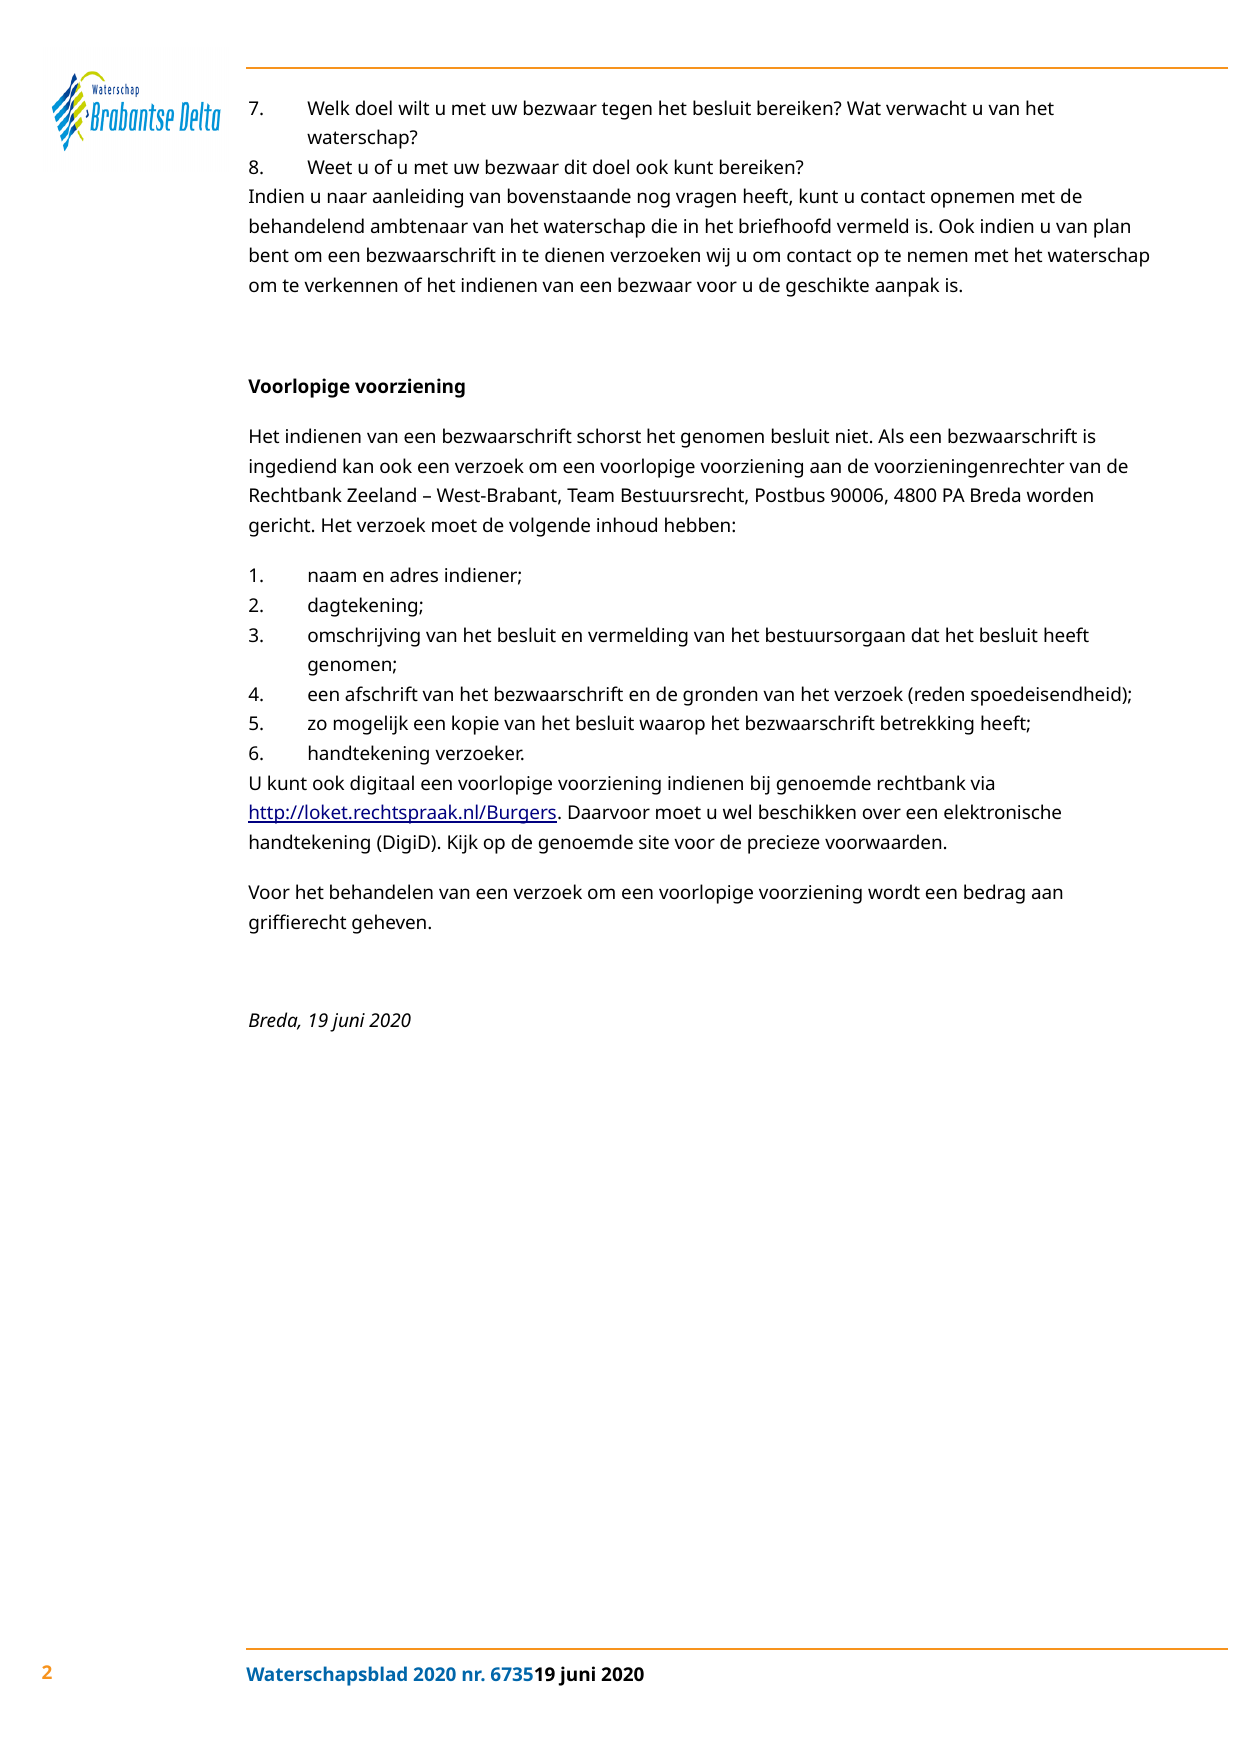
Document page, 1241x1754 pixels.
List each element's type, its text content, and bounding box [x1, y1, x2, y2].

text Voorlopige voorziening [248, 373, 1152, 399]
list zo mogelijk een kopie van het besluit waarop het bezwaarschrift betrekking heeft; [248, 711, 1152, 736]
list Welk doel wilt u met uw bezwaar tegen het besluit bereiken? Wat verwacht u van het waterschap? [248, 95, 1152, 150]
list naam en adres indiener; [248, 563, 1152, 588]
picture [41, 47, 231, 172]
list dagtekening; [248, 592, 1152, 618]
text Breda, 19 juni 2020 [248, 1007, 1152, 1033]
list Weet u of u met uw bezwaar dit doel ook kunt bereiken? [248, 154, 1152, 180]
list een afschrift van het bezwaarschrift en de gronden van het verzoek (reden spoedeisendheid); [248, 681, 1152, 707]
text Het indienen van een bezwaarschrift schorst het genomen besluit niet. Als een bezwaarschrift is ingediend kan ook een verzoek om een voorlopige voorziening aan de voorzieningenrechter van de Rechtbank Zeeland – West-Brabant, Team Bestuursrecht, Postbus 90006, 4800 PA Breda worden gericht. Het verzoek moet de volgende inhoud hebben: [248, 423, 1152, 538]
list handtekening verzoeker. [248, 740, 1152, 766]
text Indien u naar aanleiding van bovenstaande nog vragen heeft, kunt u contact opnemen met de behandelend ambtenaar van het waterschap die in het briefhoofd vermeld is. Ook indien u van plan bent om een bezwaarschrift in te dienen verzoeken wij u om contact op te nemen met het waterschap om te verkennen of het indienen van een bezwaar voor u de geschikte aanpak is. [248, 183, 1152, 298]
list omschrijving van het besluit en vermelding van het bestuursorgaan dat het besluit heeft genomen; [248, 622, 1152, 677]
text U kunt ook digitaal een voorlopige voorziening indienen bij genoemde rechtbank via http://loket.rechtspraak.nl/Burgers. Daarvoor moet u wel beschikken over een elektronische handtekening (DigiD). Kijk op de genoemde site voor de precieze voorwaarden. [248, 770, 1152, 855]
text Voor het behandelen van een verzoek om een voorlopige voorziening wordt een bedrag aan griffierecht geheven. [248, 879, 1152, 935]
